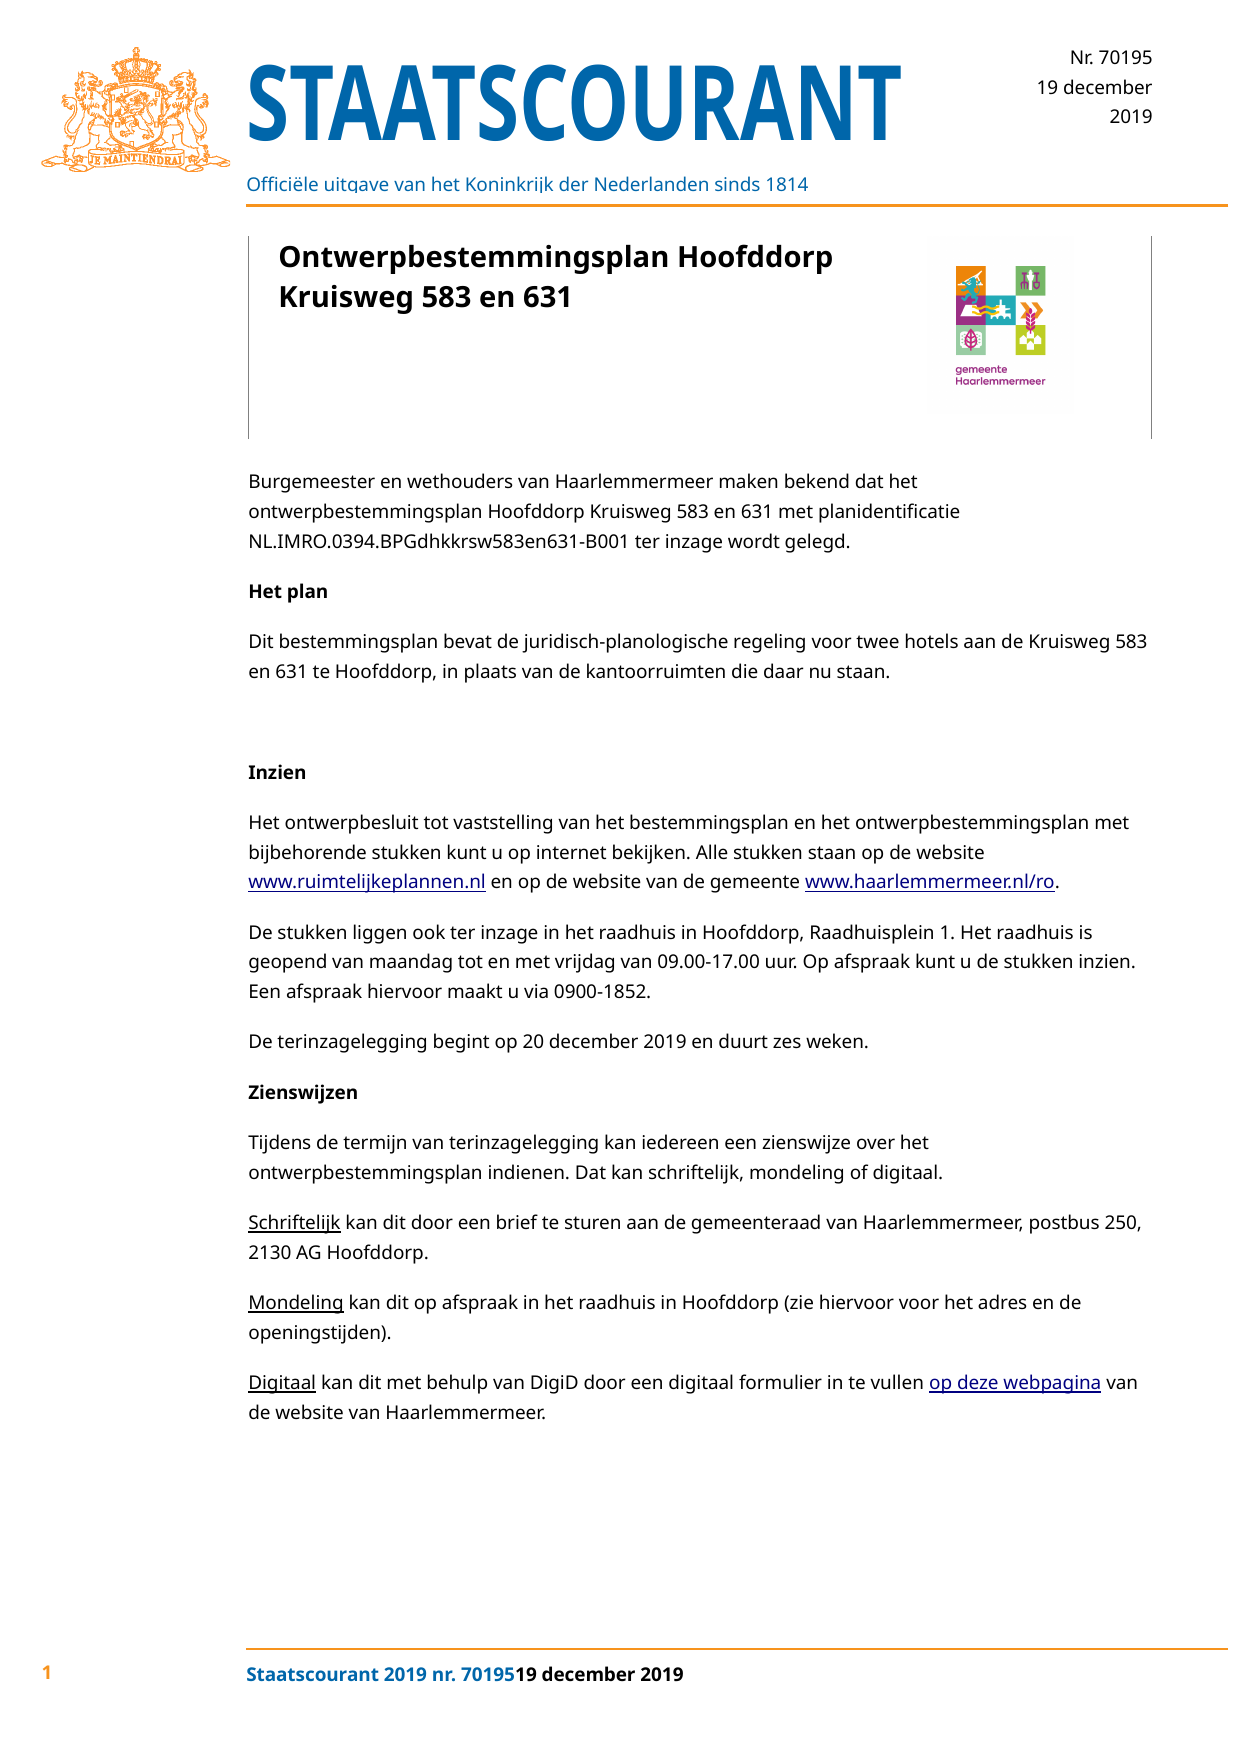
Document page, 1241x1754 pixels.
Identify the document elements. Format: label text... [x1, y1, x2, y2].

text Inzien [248, 759, 1152, 785]
table_header [850, 236, 926, 413]
text Digitaal kan dit met behulp van DigiD door een digitaal formulier in te vullen op deze webpagina van de website van Haarlemmermeer. [248, 1369, 1152, 1425]
text De terinzagelegging begint op 20 december 2019 en duurt zes weken. [248, 1029, 1152, 1054]
text De stukken liggen ook ter inzage in het raadhuis in Hoofddorp, Raadhuisplein 1. Het raadhuis is geopend van maandag tot en met vrijdag van 09.00-17.00 uur. Op afspraak kunt u de stukken inzien. Een afspraak hiervoor maakt u via 0900-1852. [248, 919, 1152, 1004]
picture [41, 47, 231, 172]
text Mondeling kan dit op afspraak in het raadhuis in Hoofddorp (zie hiervoor voor het adres en de openingstijden). [248, 1289, 1152, 1345]
table_header [850, 414, 1151, 439]
text Het plan [248, 578, 1152, 604]
text Burgemeester en wethouders van Haarlemmermeer maken bekend dat het ontwerpbestemmingsplan Hoofddorp Kruisweg 583 en 631 met planidentificatie NL.IMRO.0394.BPGdhkkrsw583en631-B001 ter inzage wordt gelegd. [248, 469, 1152, 553]
text Dit bestemmingsplan bevat de juridisch-planologische regeling voor twee hotels aan de Kruisweg 583 en 631 te Hoofddorp, in plaats van de kantoorruimten die daar nu staan. [248, 629, 1152, 684]
text Tijdens de termijn van terinzagelegging kan iedereen een zienswijze over het ontwerpbestemmingsplan indienen. Dat kan schriftelijk, mondeling of digitaal. [248, 1129, 1152, 1185]
table_header Ontwerpbestemmingsplan Hoofddorp Kruisweg 583 en 631 [249, 236, 850, 439]
text Het ontwerpbesluit tot vaststelling van het bestemmingsplan en het ontwerpbestemmingsplan met bijbehorende stukken kunt u op internet bekijken. Alle stukken staan op de website www.ruimtelijkeplannen.nl en op de website van de gemeente www.haarlemmermeer.nl/ro. [248, 809, 1152, 894]
picture [926, 236, 1075, 414]
text Zienswijzen [248, 1079, 1152, 1105]
table_header [1075, 236, 1151, 413]
text Schriftelijk kan dit door een brief te sturen aan de gemeenteraad van Haarlemmermeer, postbus 250, 2130 AG Hoofddorp. [248, 1209, 1152, 1265]
